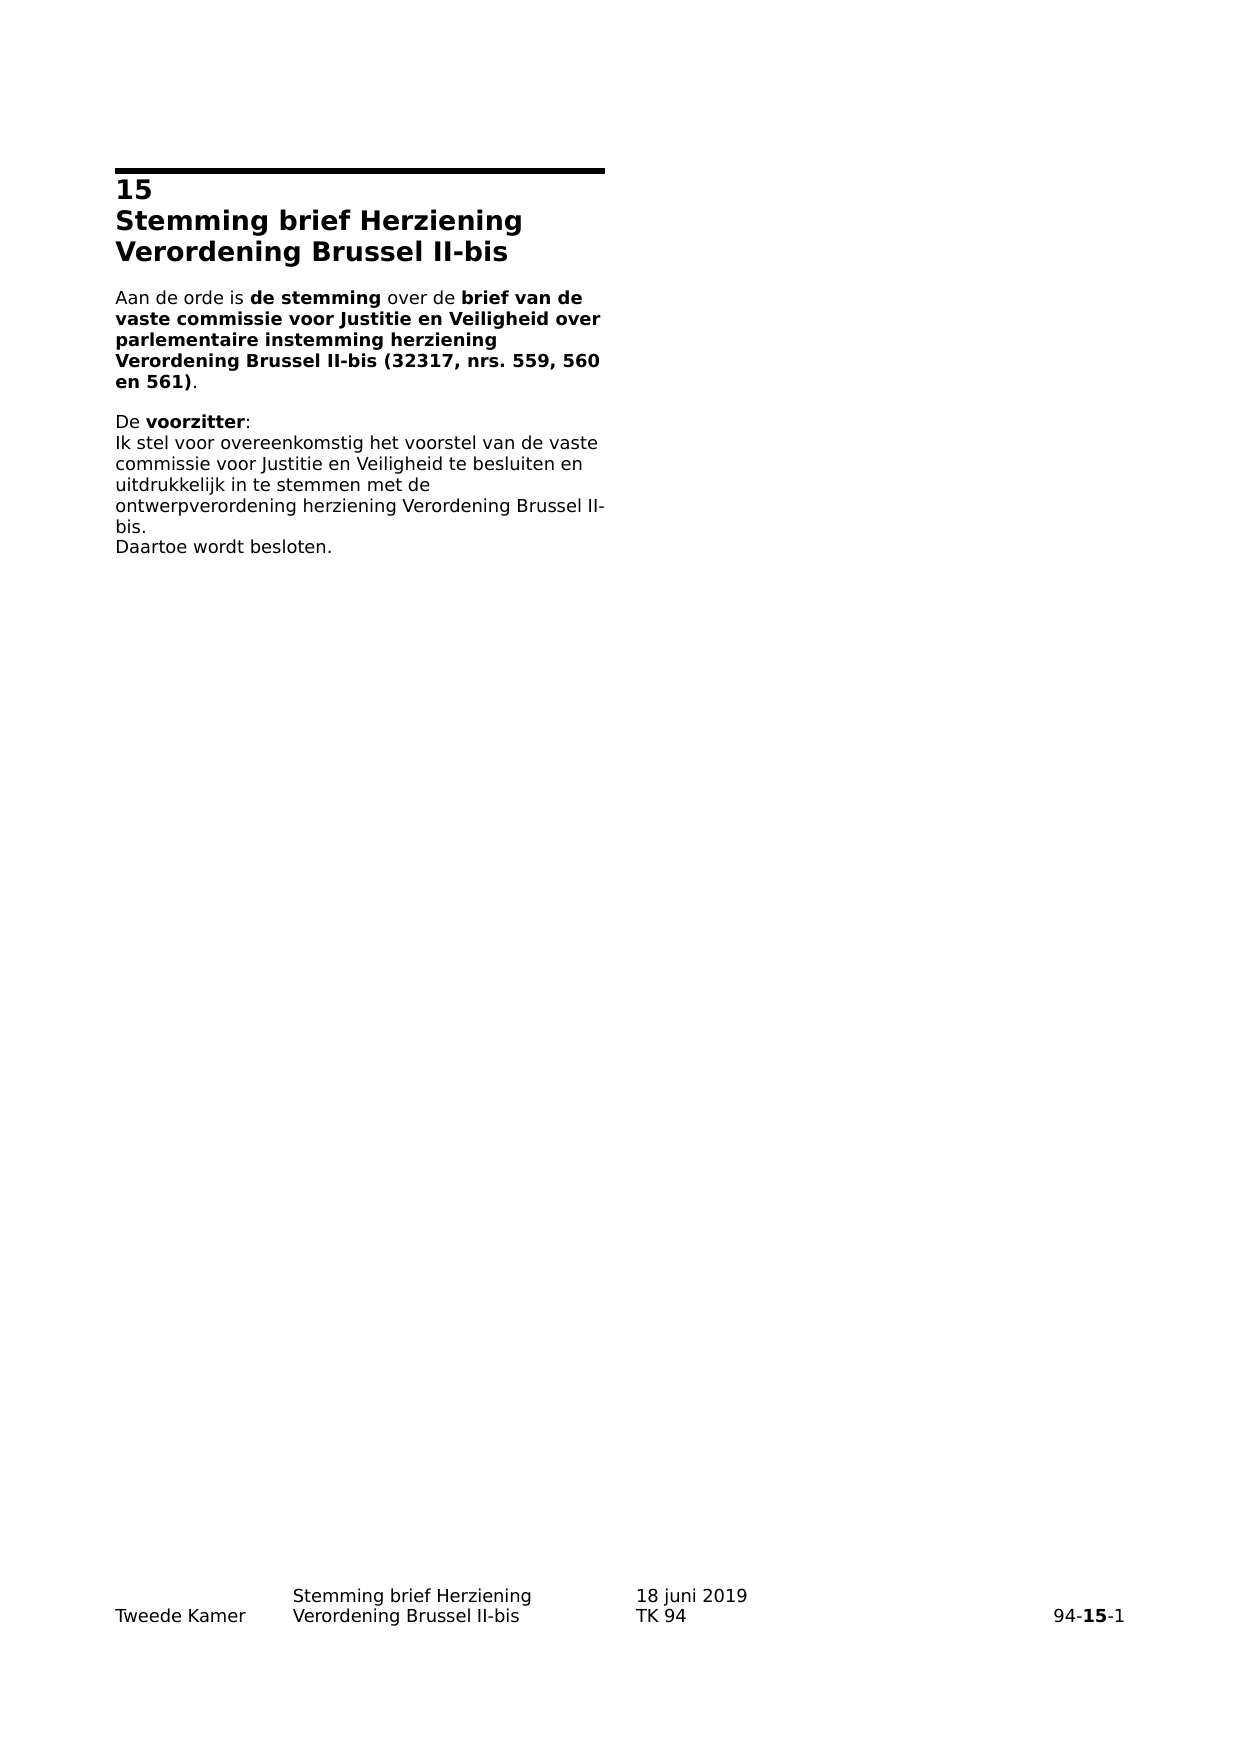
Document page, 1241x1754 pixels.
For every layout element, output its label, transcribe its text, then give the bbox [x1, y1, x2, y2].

text Aan de orde is de stemming over de brief van de vaste commissie voor Justitie en Veiligheid over parlementaire instemming herziening Verordening Brussel II-bis (32317, nrs. 559, 560 en 561). [115, 288, 605, 392]
title 15 Stemming brief Herziening Verordening Brussel II-bis [115, 174, 605, 268]
text Daartoe wordt besloten. [115, 537, 605, 558]
text De voorzitter: [115, 412, 605, 433]
text Ik stel voor overeenkomstig het voorstel van de vaste commissie voor Justitie en Veiligheid te besluiten en uitdrukkelijk in te stemmen met de ontwerpverordening herziening Verordening Brussel II-bis. [115, 433, 605, 537]
